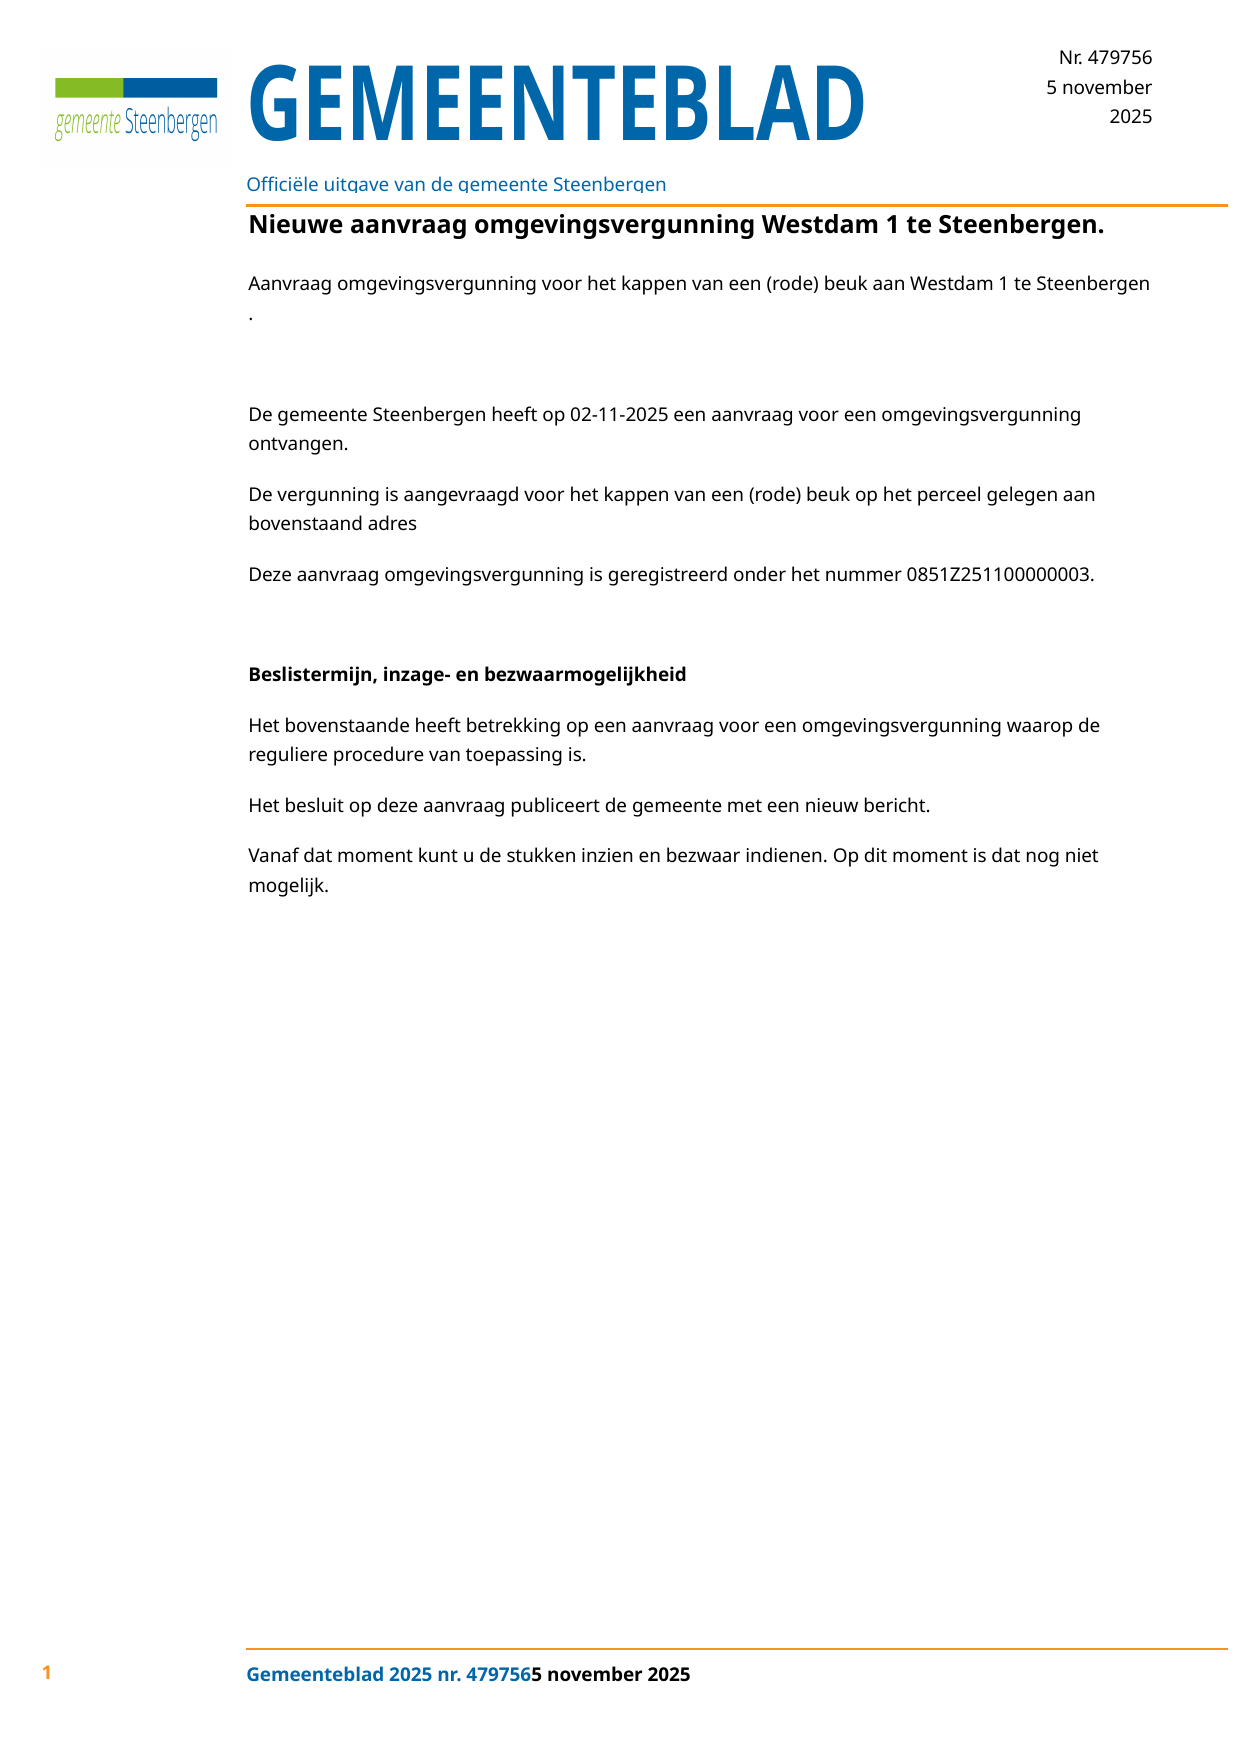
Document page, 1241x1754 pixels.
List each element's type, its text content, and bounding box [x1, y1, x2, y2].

text De gemeente Steenbergen heeft op 02-11-2025 een aanvraag voor een omgevingsvergunning ontvangen. [248, 401, 1152, 456]
text Deze aanvraag omgevingsvergunning is geregistreerd onder het nummer 0851Z251100000003. [248, 561, 1152, 586]
text Nieuwe aanvraag omgevingsvergunning Westdam 1 te Steenbergen. [248, 207, 1152, 241]
text Beslistermijn, inzage- en bezwaarmogelijkheid [248, 662, 1152, 687]
picture [41, 47, 231, 172]
text De vergunning is aangevraagd voor het kappen van een (rode) beuk op het perceel gelegen aan bovenstaand adres [248, 481, 1152, 536]
text Vanaf dat moment kunt u de stukken inzien en bezwaar indienen. Op dit moment is dat nog niet mogelijk. [248, 842, 1152, 898]
text Het besluit op deze aanvraag publiceert de gemeente met een nieuw bericht. [248, 792, 1152, 818]
text Het bovenstaande heeft betrekking op een aanvraag voor een omgevingsvergunning waarop de reguliere procedure van toepassing is. [248, 712, 1152, 767]
text Aanvraag omgevingsvergunning voor het kappen van een (rode) beuk aan Westdam 1 te Steenbergen . [248, 270, 1152, 326]
